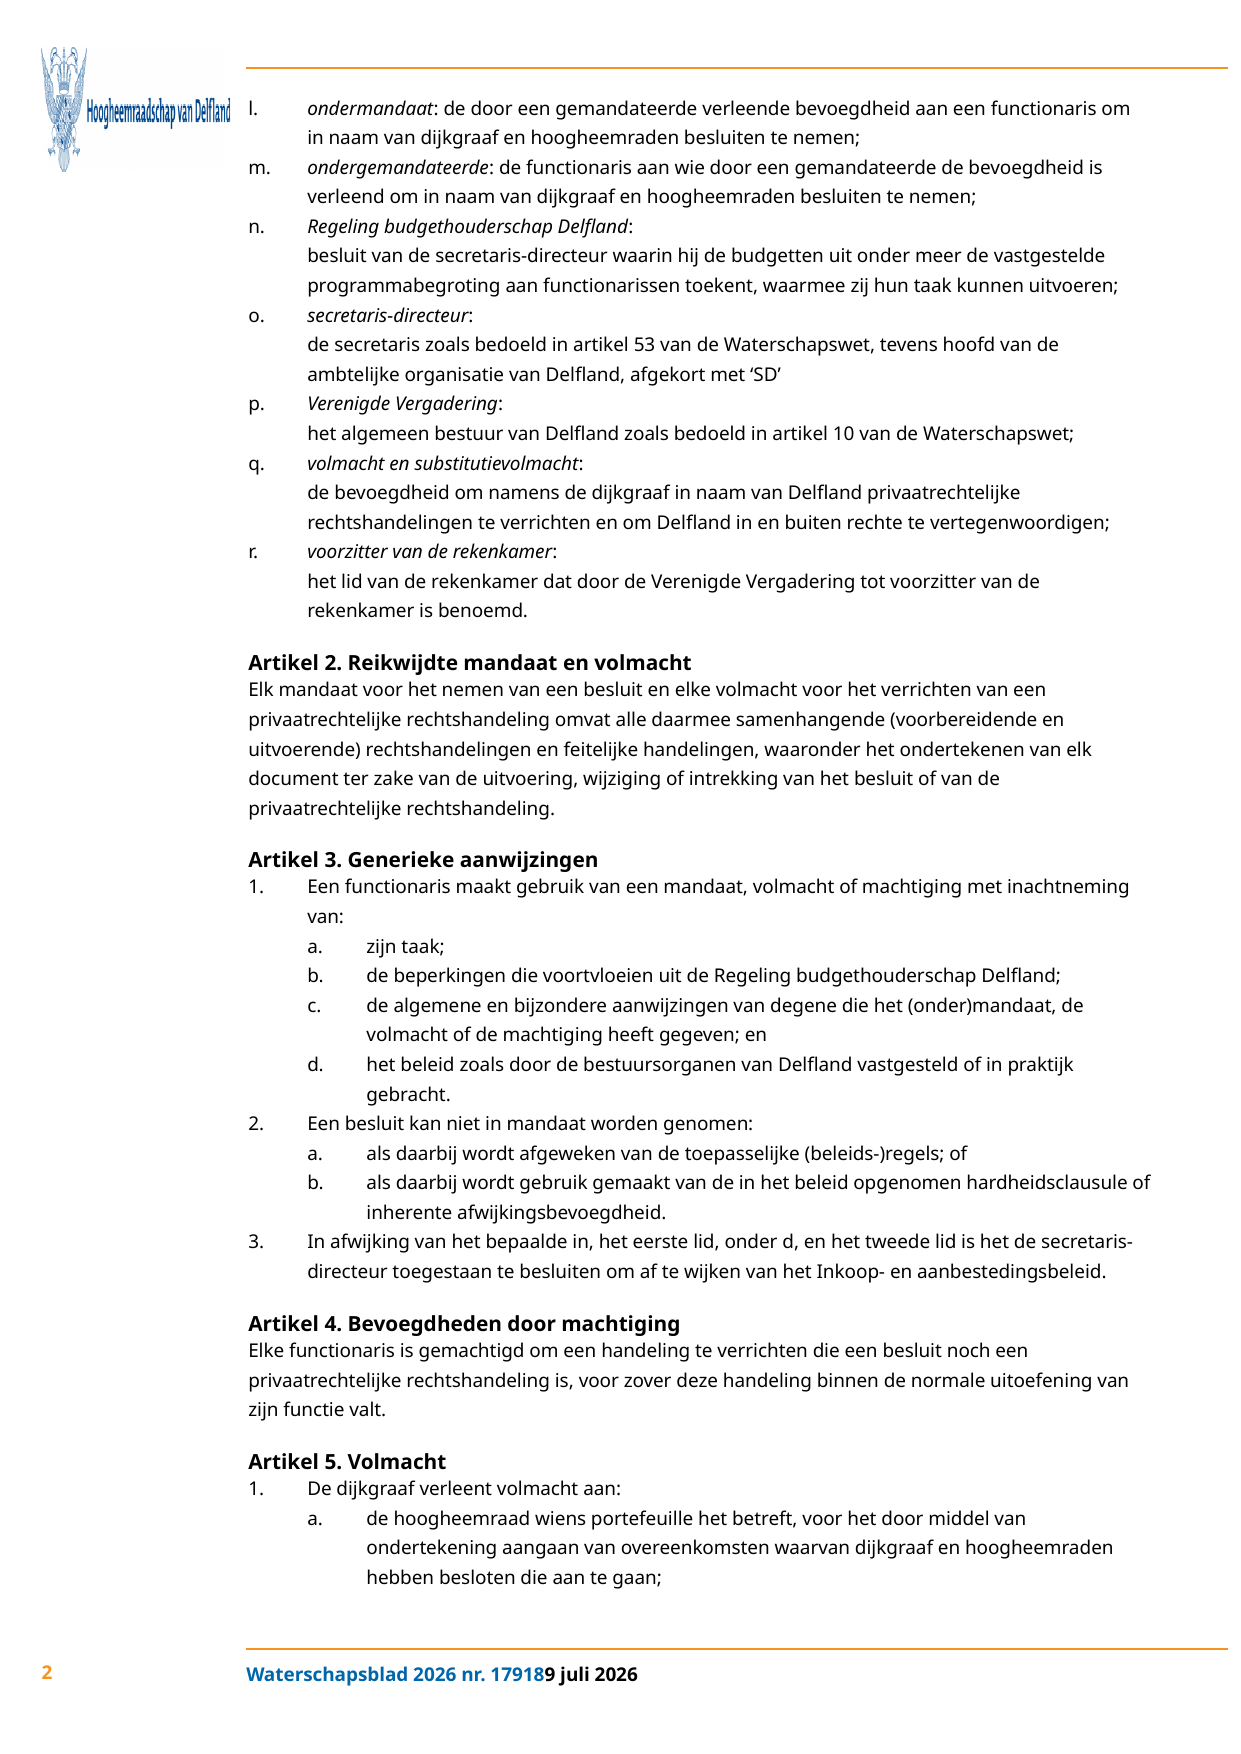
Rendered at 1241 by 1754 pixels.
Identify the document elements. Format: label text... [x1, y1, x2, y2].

text Artikel 3. Generieke aanwijzingen [248, 845, 1152, 874]
list volmacht en substitutievolmacht: [248, 450, 1152, 476]
text Artikel 2. Reikwijdte mandaat en volmacht [248, 648, 1152, 677]
list besluit van de secretaris-directeur waarin hij de budgetten uit onder meer de vastgestelde programmabegroting aan functionarissen toekent, waarmee zij hun taak kunnen uitvoeren; [248, 243, 1152, 298]
list als daarbij wordt gebruik gemaakt van de in het beleid opgenomen hardheidsclausule of inherente afwijkingsbevoegdheid. [307, 1169, 1152, 1225]
list zijn taak; [307, 933, 1152, 959]
list In afwijking van het bepaalde in, het eerste lid, onder d, en het tweede lid is het de secretaris-directeur toegestaan te besluiten om af te wijken van het Inkoop- en aanbestedingsbeleid. [248, 1229, 1152, 1284]
list voorzitter van de rekenkamer: [248, 538, 1152, 564]
list het beleid zoals door de bestuursorganen van Delfland vastgesteld of in praktijk gebracht. [307, 1051, 1152, 1107]
text Artikel 4. Bevoegdheden door machtiging [248, 1309, 1152, 1337]
list het lid van de rekenkamer dat door de Verenigde Vergadering tot voorzitter van de rekenkamer is benoemd. [248, 568, 1152, 623]
list De dijkgraaf verleent volmacht aan: [248, 1475, 1152, 1501]
text Elke functionaris is gemachtigd om een handeling te verrichten die een besluit noch een privaatrechtelijke rechtshandeling is, voor zover deze handeling binnen de normale uitoefening van zijn functie valt. [248, 1337, 1152, 1422]
list Een functionaris maakt gebruik van een mandaat, volmacht of machtiging met inachtneming van: [248, 874, 1152, 929]
list secretaris-directeur: [248, 302, 1152, 328]
picture [41, 47, 231, 172]
list Regeling budgethouderschap Delfland: [248, 213, 1152, 239]
list de bevoegdheid om namens de dijkgraaf in naam van Delfland privaatrechtelijke rechtshandelingen te verrichten en om Delfland in en buiten rechte te vertegenwoordigen; [248, 479, 1152, 535]
list Een besluit kan niet in mandaat worden genomen: [248, 1110, 1152, 1136]
list de secretaris zoals bedoeld in artikel 53 van de Waterschapswet, tevens hoofd van de ambtelijke organisatie van Delfland, afgekort met ‘SD’ [248, 331, 1152, 387]
list ondergemandateerde: de functionaris aan wie door een gemandateerde de bevoegdheid is verleend om in naam van dijkgraaf en hoogheemraden besluiten te nemen; [248, 154, 1152, 209]
list de algemene en bijzondere aanwijzingen van degene die het (onder)mandaat, de volmacht of de machtiging heeft gegeven; en [307, 992, 1152, 1047]
list de beperkingen die voortvloeien uit de Regeling budgethouderschap Delfland; [307, 962, 1152, 988]
list de hoogheemraad wiens portefeuille het betreft, voor het door middel van ondertekening aangaan van overeenkomsten waarvan dijkgraaf en hoogheemraden hebben besloten die aan te gaan; [307, 1505, 1152, 1590]
list het algemeen bestuur van Delfland zoals bedoeld in artikel 10 van de Waterschapswet; [248, 420, 1152, 446]
text Elk mandaat voor het nemen van een besluit en elke volmacht voor het verrichten van een privaatrechtelijke rechtshandeling omvat alle daarmee samenhangende (voorbereidende en uitvoerende) rechtshandelingen en feitelijke handelingen, waaronder het ondertekenen van elk document ter zake van de uitvoering, wijziging of intrekking van het besluit of van de privaatrechtelijke rechtshandeling. [248, 677, 1152, 821]
list als daarbij wordt afgeweken van de toepasselijke (beleids-)regels; of [307, 1140, 1152, 1166]
list Verenigde Vergadering: [248, 391, 1152, 416]
text Artikel 5. Volmacht [248, 1447, 1152, 1475]
list ondermandaat: de door een gemandateerde verleende bevoegdheid aan een functionaris om in naam van dijkgraaf en hoogheemraden besluiten te nemen; [248, 95, 1152, 150]
